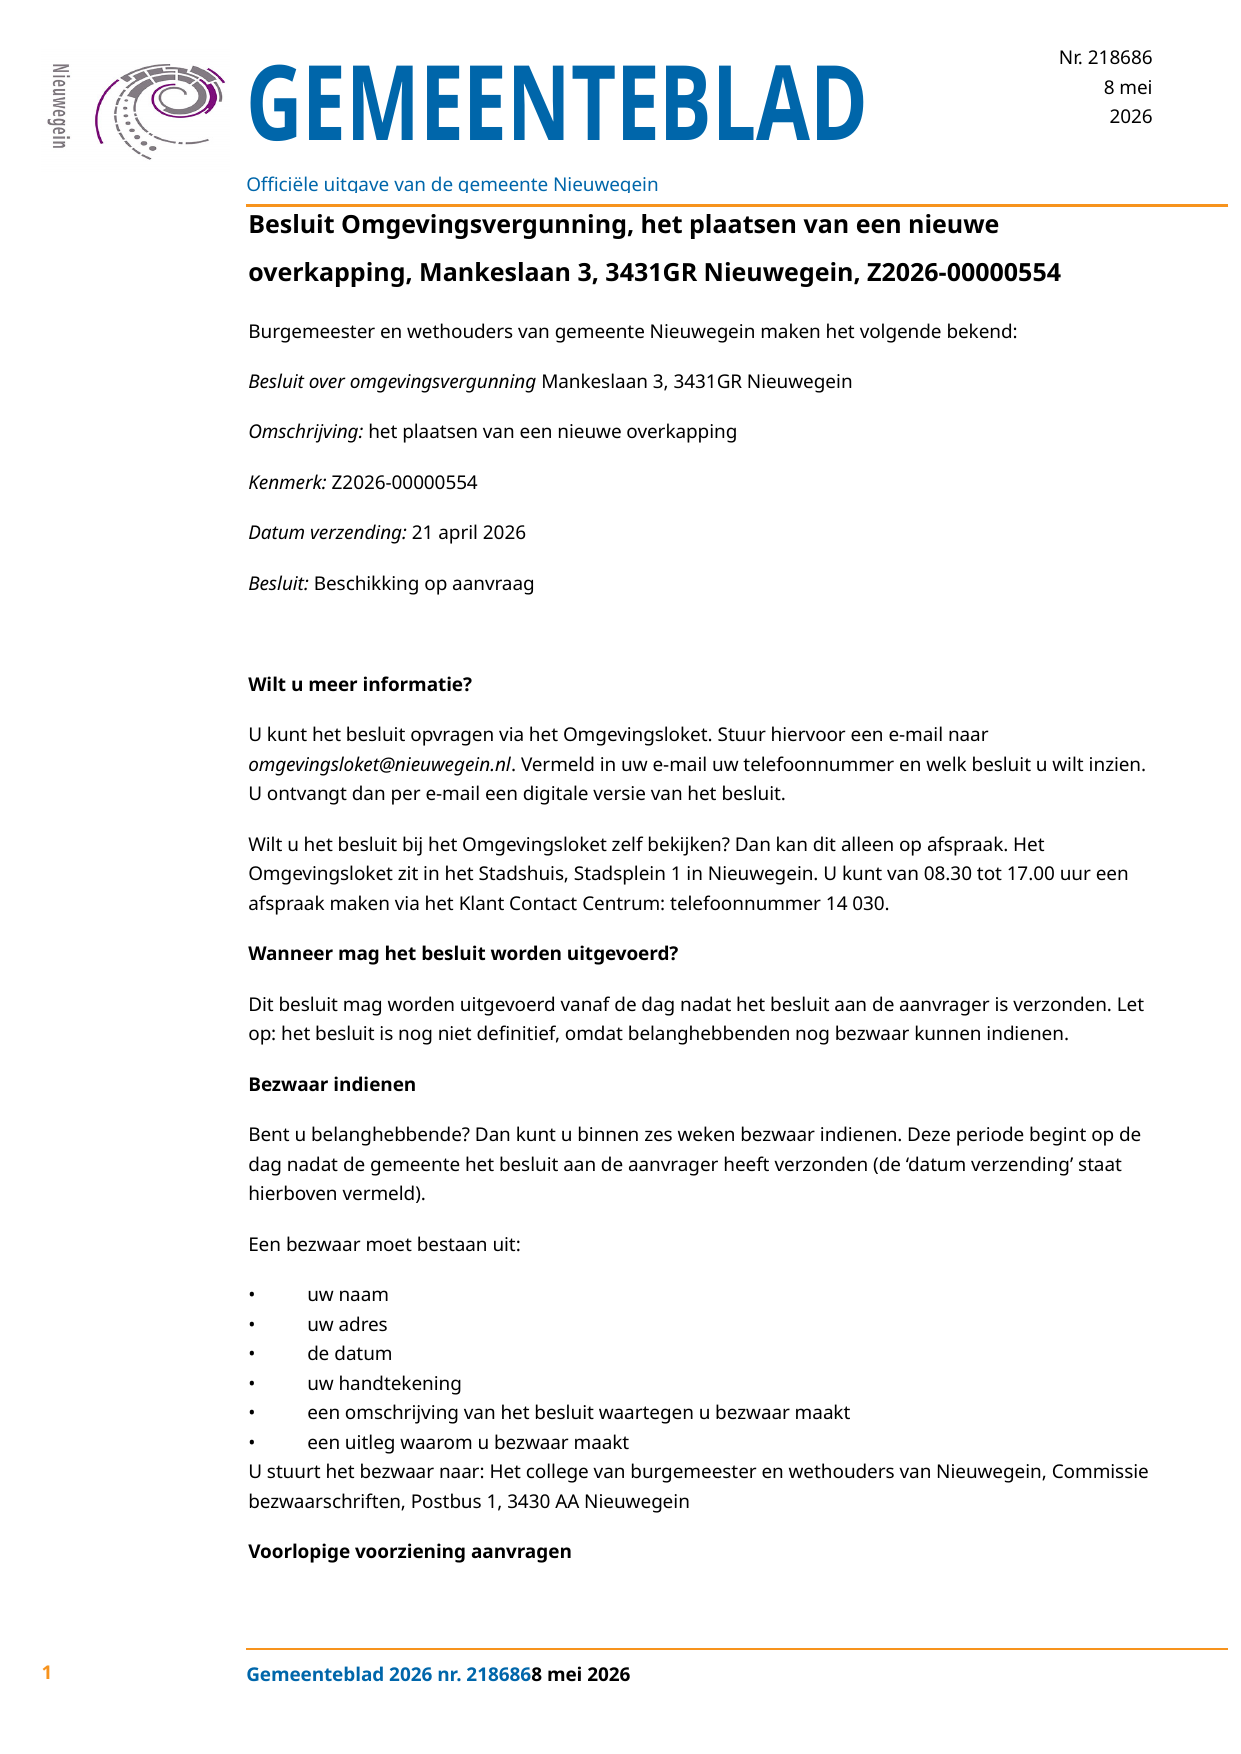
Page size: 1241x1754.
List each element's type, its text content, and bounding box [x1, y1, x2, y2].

text Burgemeester en wethouders van gemeente Nieuwegein maken het volgende bekend: [248, 318, 1152, 344]
list uw adres [248, 1311, 1152, 1337]
text Dit besluit mag worden uitgevoerd vanaf de dag nadat het besluit aan de aanvrager is verzonden. Let op: het besluit is nog niet definitief, omdat belanghebbenden nog bezwaar kunnen indienen. [248, 991, 1152, 1046]
list de datum [248, 1340, 1152, 1366]
text Wilt u meer informatie? [248, 671, 1152, 697]
text Wilt u het besluit bij het Omgevingsloket zelf bekijken? Dan kan dit alleen op afspraak. Het Omgevingsloket zit in het Stadshuis, Stadsplein 1 in Nieuwegein. U kunt van 08.30 tot 17.00 uur een afspraak maken via het Klant Contact Centrum: telefoonnummer 14 030. [248, 831, 1152, 916]
text U kunt het besluit opvragen via het Omgevingsloket. Stuur hiervoor een e-mail naar omgevingsloket@nieuwegein.nl. Vermeld in uw e-mail uw telefoonnummer en welk besluit u wilt inzien. U ontvangt dan per e-mail een digitale versie van het besluit. [248, 721, 1152, 806]
text Besluit: Beschikking op aanvraag [248, 570, 1152, 596]
text Besluit Omgevingsvergunning, het plaatsen van een nieuwe overkapping, Mankeslaan 3, 3431GR Nieuwegein, Z2026-00000554 [248, 207, 1152, 288]
text Bent u belanghebbende? Dan kunt u binnen zes weken bezwaar indienen. Deze periode begint op de dag nadat de gemeente het besluit aan de aanvrager heeft verzonden (de ‘datum verzending’ staat hierboven vermeld). [248, 1121, 1152, 1206]
text Omschrijving: het plaatsen van een nieuwe overkapping [248, 419, 1152, 444]
text Bezwaar indienen [248, 1071, 1152, 1097]
text Kenmerk: Z2026-00000554 [248, 469, 1152, 495]
text Een bezwaar moet bestaan uit: [248, 1231, 1152, 1257]
text Wanneer mag het besluit worden uitgevoerd? [248, 940, 1152, 966]
text U stuurt het bezwaar naar: Het college van burgemeester en wethouders van Nieuwegein, Commissie bezwaarschriften, Postbus 1, 3430 AA Nieuwegein [248, 1459, 1152, 1514]
picture [41, 47, 231, 172]
list een omschrijving van het besluit waartegen u bezwaar maakt [248, 1399, 1152, 1425]
text Voorlopige voorziening aanvragen [248, 1539, 1152, 1564]
list uw naam [248, 1281, 1152, 1307]
list een uitleg waarom u bezwaar maakt [248, 1429, 1152, 1455]
list uw handtekening [248, 1370, 1152, 1396]
text Datum verzending: 21 april 2026 [248, 519, 1152, 545]
text Besluit over omgevingsvergunning Mankeslaan 3, 3431GR Nieuwegein [248, 368, 1152, 394]
